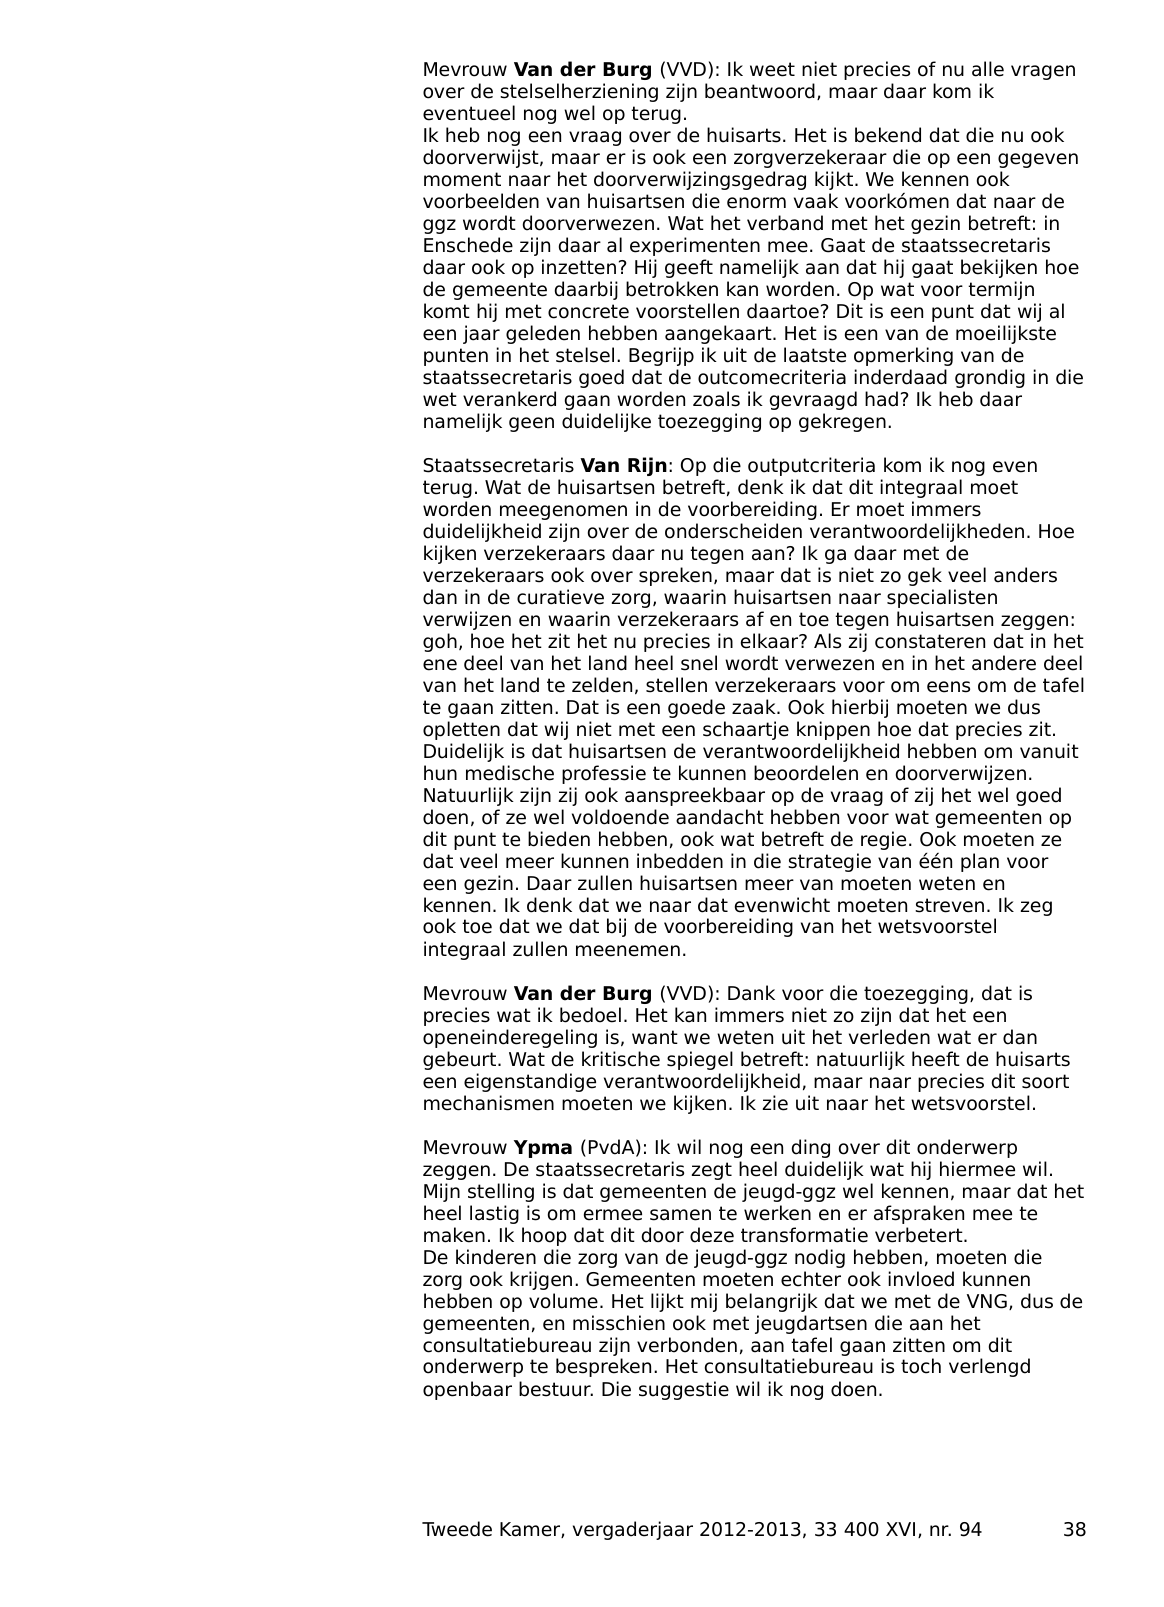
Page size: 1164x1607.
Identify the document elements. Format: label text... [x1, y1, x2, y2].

text Staatssecretaris Van Rijn: Op die outputcriteria kom ik nog even terug. Wat de huisartsen betreft, denk ik dat dit integraal moet worden meegenomen in de voorbereiding. Er moet immers duidelijkheid zijn over de onderscheiden verantwoordelijkheden. Hoe kijken verzekeraars daar nu tegen aan? Ik ga daar met de verzekeraars ook over spreken, maar dat is niet zo gek veel anders dan in de curatieve zorg, waarin huisartsen naar specialisten verwijzen en waarin verzekeraars af en toe tegen huisartsen zeggen: goh, hoe het zit het nu precies in elkaar? Als zij constateren dat in het ene deel van het land heel snel wordt verwezen en in het andere deel van het land te zelden, stellen verzekeraars voor om eens om de tafel te gaan zitten. Dat is een goede zaak. Ook hierbij moeten we dus opletten dat wij niet met een schaartje knippen hoe dat precies zit. Duidelijk is dat huisartsen de verantwoordelijkheid hebben om vanuit hun medische professie te kunnen beoordelen en doorverwijzen. Natuurlijk zijn zij ook aanspreekbaar op de vraag of zij het wel goed doen, of ze wel voldoende aandacht hebben voor wat gemeenten op dit punt te bieden hebben, ook wat betreft de regie. Ook moeten ze dat veel meer kunnen inbedden in die strategie van één plan voor een gezin. Daar zullen huisartsen meer van moeten weten en kennen. Ik denk dat we naar dat evenwicht moeten streven. Ik zeg ook toe dat we dat bij de voorbereiding van het wetsvoorstel integraal zullen meenemen. [422, 455, 1087, 960]
text Mevrouw Van der Burg (VVD): Ik weet niet precies of nu alle vragen over de stelselherziening zijn beantwoord, maar daar kom ik eventueel nog wel op terug. [422, 59, 1087, 125]
text Mevrouw Ypma (PvdA): Ik wil nog een ding over dit onderwerp zeggen. De staatssecretaris zegt heel duidelijk wat hij hiermee wil. Mijn stelling is dat gemeenten de jeugd-ggz wel kennen, maar dat het heel lastig is om ermee samen te werken en er afspraken mee te maken. Ik hoop dat dit door deze transformatie verbetert. [422, 1137, 1087, 1247]
text De kinderen die zorg van de jeugd-ggz nodig hebben, moeten die zorg ook krijgen. Gemeenten moeten echter ook invloed kunnen hebben op volume. Het lijkt mij belangrijk dat we met de VNG, dus de gemeenten, en misschien ook met jeugdartsen die aan het consultatiebureau zijn verbonden, aan tafel gaan zitten om dit onderwerp te bespreken. Het consultatiebureau is toch verlengd openbaar bestuur. Die suggestie wil ik nog doen. [422, 1247, 1087, 1400]
text Mevrouw Van der Burg (VVD): Dank voor die toezegging, dat is precies wat ik bedoel. Het kan immers niet zo zijn dat het een openeinderegeling is, want we weten uit het verleden wat er dan gebeurt. Wat de kritische spiegel betreft: natuurlijk heeft de huisarts een eigenstandige verantwoordelijkheid, maar naar precies dit soort mechanismen moeten we kijken. Ik zie uit naar het wetsvoorstel. [422, 983, 1087, 1114]
text Ik heb nog een vraag over de huisarts. Het is bekend dat die nu ook doorverwijst, maar er is ook een zorgverzekeraar die op een gegeven moment naar het doorverwijzingsgedrag kijkt. We kennen ook voorbeelden van huisartsen die enorm vaak voorkómen dat naar de ggz wordt doorverwezen. Wat het verband met het gezin betreft: in Enschede zijn daar al experimenten mee. Gaat de staatssecretaris daar ook op inzetten? Hij geeft namelijk aan dat hij gaat bekijken hoe de gemeente daarbij betrokken kan worden. Op wat voor termijn komt hij met concrete voorstellen daartoe? Dit is een punt dat wij al een jaar geleden hebben aangekaart. Het is een van de moeilijkste punten in het stelsel. Begrijp ik uit de laatste opmerking van de staatssecretaris goed dat de outcomecriteria inderdaad grondig in die wet verankerd gaan worden zoals ik gevraagd had? Ik heb daar namelijk geen duidelijke toezegging op gekregen. [422, 125, 1087, 433]
